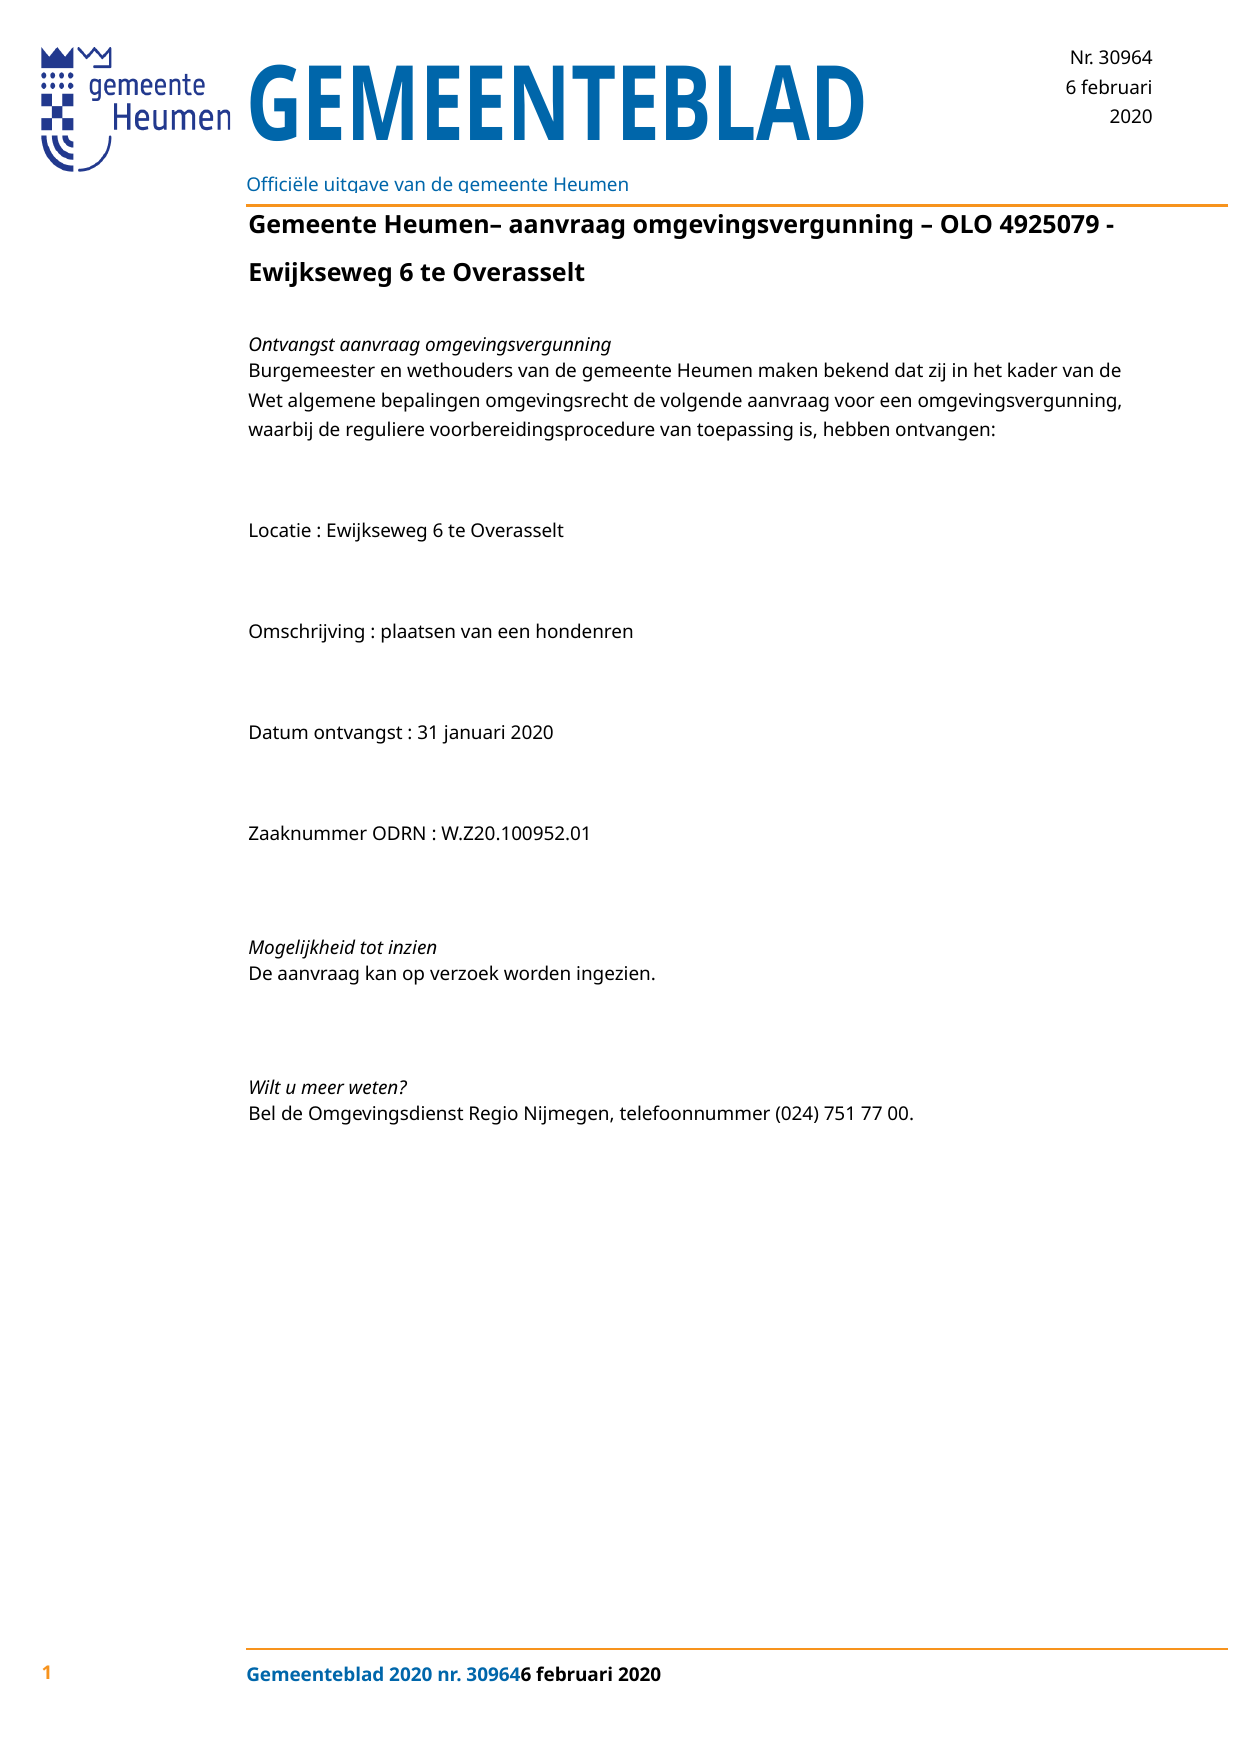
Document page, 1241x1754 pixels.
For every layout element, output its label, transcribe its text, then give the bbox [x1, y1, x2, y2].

text Zaaknummer ODRN : W.Z20.100952.01 [248, 820, 1152, 845]
text Ontvangst aanvraag omgevingsvergunning [248, 331, 1152, 357]
text Wilt u meer weten? [248, 1074, 1152, 1100]
text Locatie : Ewijkseweg 6 te Overasselt [248, 517, 1152, 543]
text Datum ontvangst : 31 januari 2020 [248, 719, 1152, 744]
text Bel de Omgevingsdienst Regio Nijmegen, telefoonnummer (024) 751 77 00. [248, 1100, 1152, 1126]
picture [41, 47, 231, 172]
text Gemeente Heumen– aanvraag omgevingsvergunning – OLO 4925079 - Ewijkseweg 6 te Overasselt [248, 207, 1152, 288]
text Burgemeester en wethouders van de gemeente Heumen maken bekend dat zij in het kader van de Wet algemene bepalingen omgevingsrecht de volgende aanvraag voor een omgevingsvergunning, waarbij de reguliere voorbereidingsprocedure van toepassing is, hebben ontvangen: [248, 357, 1152, 442]
text Omschrijving : plaatsen van een hondenren [248, 618, 1152, 644]
text De aanvraag kan op verzoek worden ingezien. [248, 960, 1152, 986]
text Mogelijkheid tot inzien [248, 934, 1152, 960]
